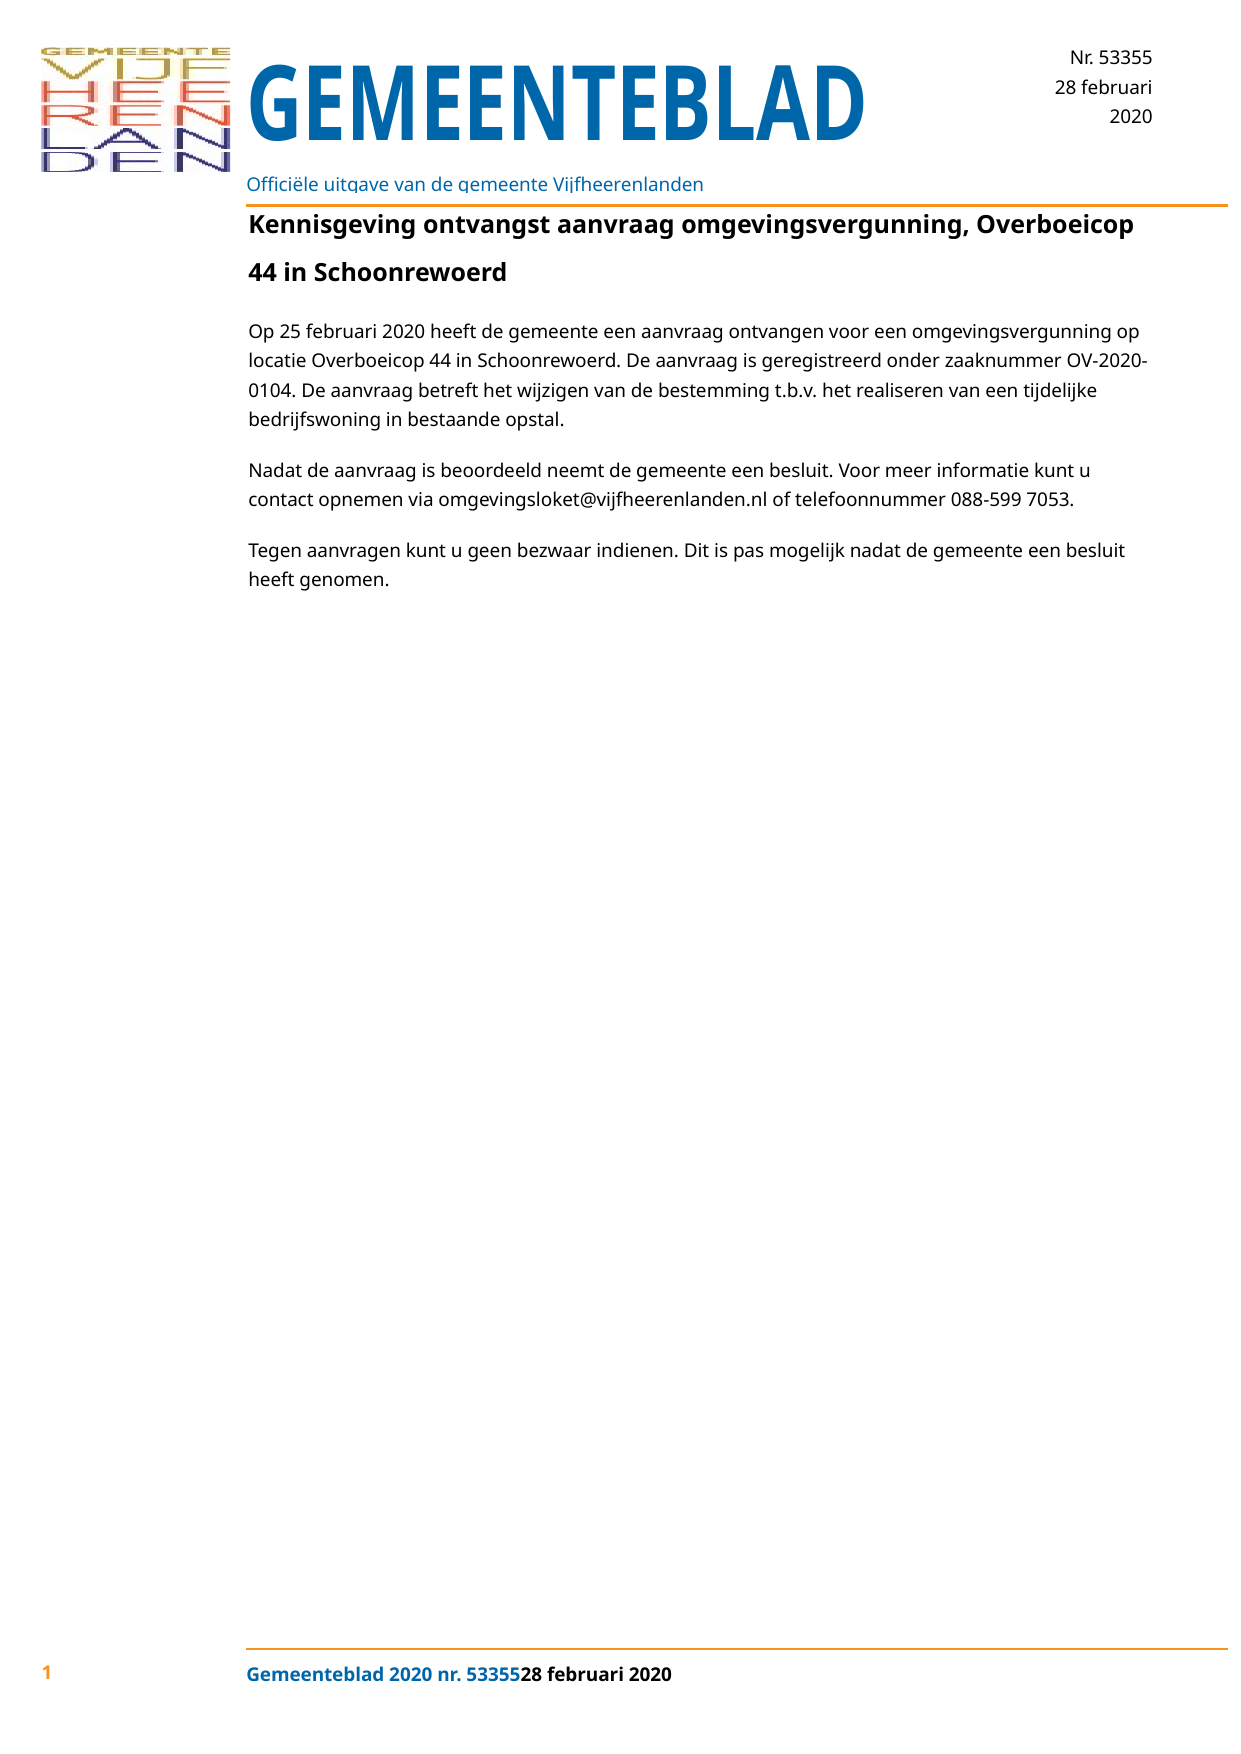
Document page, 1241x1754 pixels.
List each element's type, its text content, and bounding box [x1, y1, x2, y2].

text Kennisgeving ontvangst aanvraag omgevingsvergunning, Overboeicop 44 in Schoonrewoerd [248, 207, 1152, 288]
text Nadat de aanvraag is beoordeeld neemt de gemeente een besluit. Voor meer informatie kunt u contact opnemen via omgevingsloket@vijfheerenlanden.nl of telefoonnummer 088-599 7053. [248, 457, 1152, 512]
picture [41, 47, 231, 172]
text Tegen aanvragen kunt u geen bezwaar indienen. Dit is pas mogelijk nadat de gemeente een besluit heeft genomen. [248, 537, 1152, 592]
text Op 25 februari 2020 heeft de gemeente een aanvraag ontvangen voor een omgevingsvergunning op locatie Overboeicop 44 in Schoonrewoerd. De aanvraag is geregistreerd onder zaaknummer OV-2020-0104. De aanvraag betreft het wijzigen van de bestemming t.b.v. het realiseren van een tijdelijke bedrijfswoning in bestaande opstal. [248, 318, 1152, 432]
